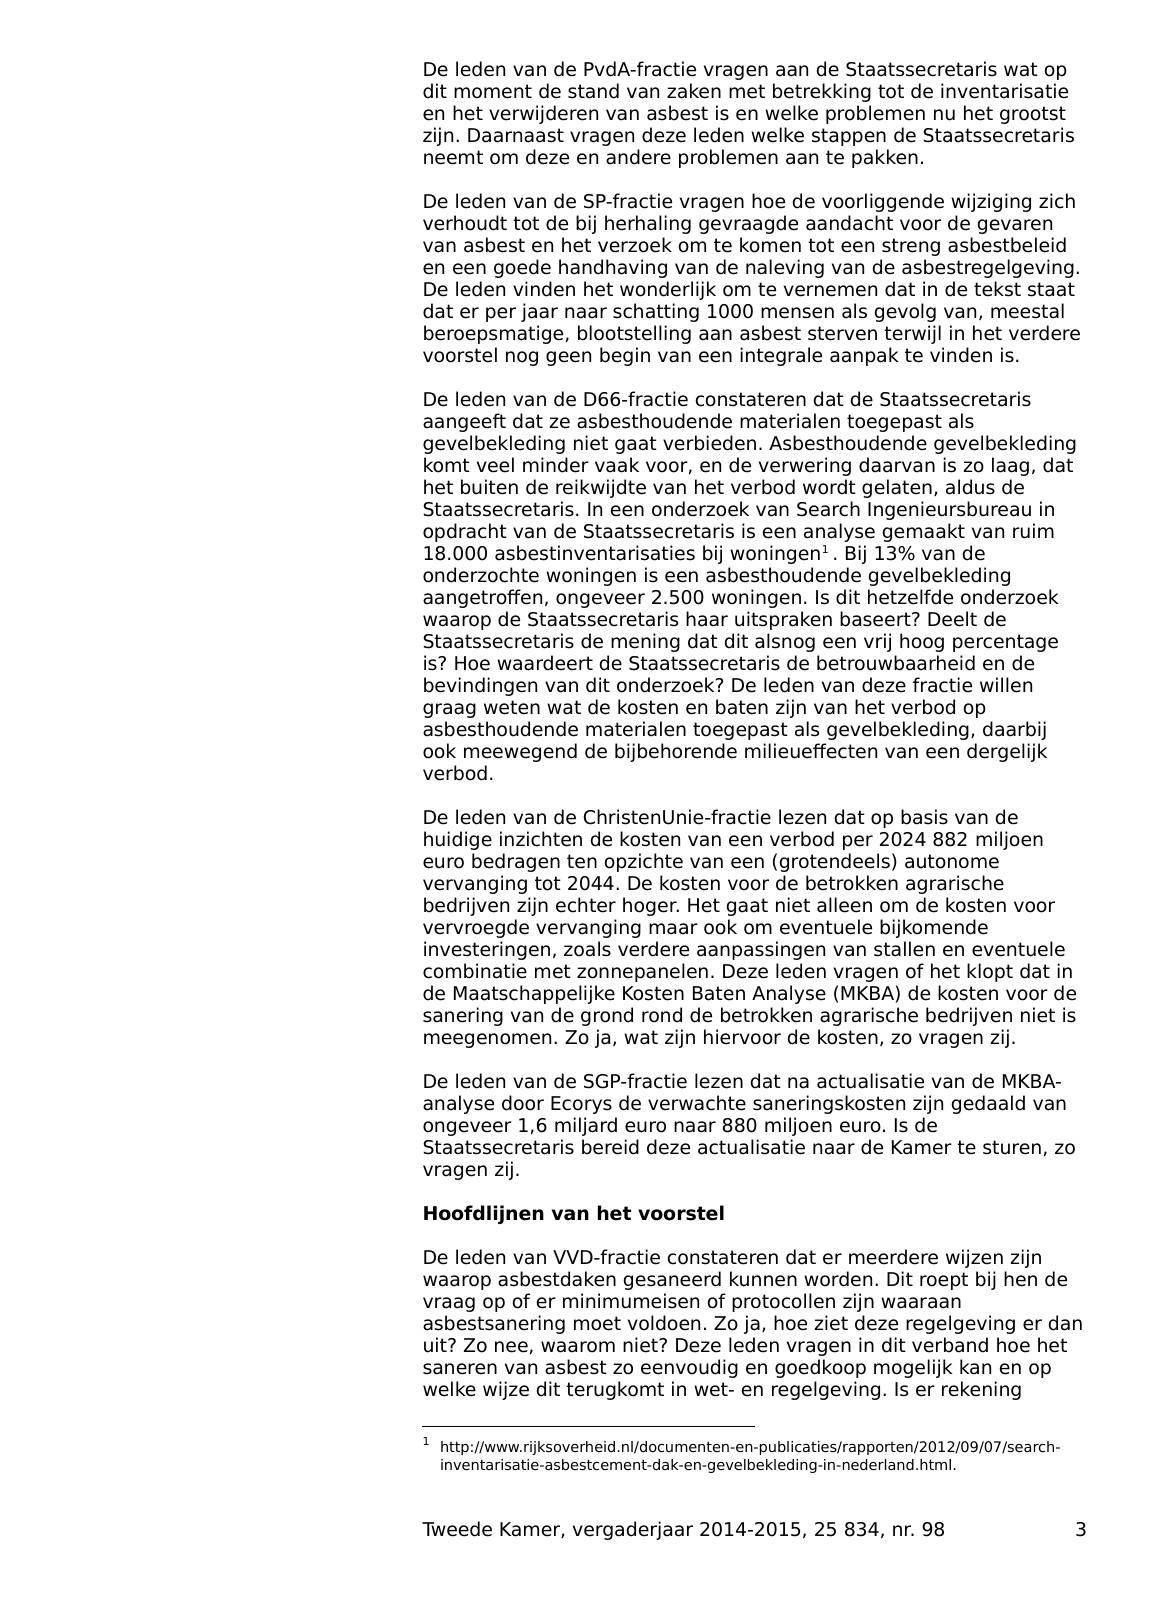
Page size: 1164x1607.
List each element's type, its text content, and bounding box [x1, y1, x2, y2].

subtitle Hoofdlijnen van het voorstel [422, 1203, 1087, 1225]
text De leden van VVD-fractie constateren dat er meerdere wijzen zijn waarop asbestdaken gesaneerd kunnen worden. Dit roept bij hen de vraag op of er minimumeisen of protocollen zijn waaraan asbestsanering moet voldoen. Zo ja, hoe ziet deze regelgeving er dan uit? Zo nee, waarom niet? Deze leden vragen in dit verband hoe het saneren van asbest zo eenvoudig en goedkoop mogelijk kan en op welke wijze dit terugkomt in wet- en regelgeving. Is er rekening [422, 1247, 1087, 1401]
text De leden van de ChristenUnie-fractie lezen dat op basis van de huidige inzichten de kosten van een verbod per 2024 882 miljoen euro bedragen ten opzichte van een (grotendeels) autonome vervanging tot 2044. De kosten voor de betrokken agrarische bedrijven zijn echter hoger. Het gaat niet alleen om de kosten voor vervroegde vervanging maar ook om eventuele bijkomende investeringen, zoals verdere aanpassingen van stallen en eventuele combinatie met zonnepanelen. Deze leden vragen of het klopt dat in de Maatschappelijke Kosten Baten Analyse (MKBA) de kosten voor de sanering van de grond rond de betrokken agrarische bedrijven niet is meegenomen. Zo ja, wat zijn hiervoor de kosten, zo vragen zij. [422, 807, 1087, 1049]
text De leden van de D66-fractie constateren dat de Staatssecretaris aangeeft dat ze asbesthoudende materialen toegepast als gevelbekleding niet gaat verbieden. Asbesthoudende gevelbekleding komt veel minder vaak voor, en de verwering daarvan is zo laag, dat het buiten de reikwijdte van het verbod wordt gelaten, aldus de Staatssecretaris. In een onderzoek van Search Ingenieursbureau in opdracht van de Staatssecretaris is een analyse gemaakt van ruim 18.000 asbestinventarisaties bij woningen. Bij 13% van de onderzochte woningen is een asbesthoudende gevelbekleding aangetroffen, ongeveer 2.500 woningen. Is dit hetzelfde onderzoek waarop de Staatssecretaris haar uitspraken baseert? Deelt de Staatssecretaris de mening dat dit alsnog een vrij hoog percentage is? Hoe waardeert de Staatssecretaris de betrouwbaarheid en de bevindingen van dit onderzoek? De leden van deze fractie willen graag weten wat de kosten en baten zijn van het verbod op asbesthoudende materialen toegepast als gevelbekleding, daarbij ook meewegend de bijbehorende milieueffecten van een dergelijk verbod. [422, 389, 1087, 785]
text De leden van de SP-fractie vragen hoe de voorliggende wijziging zich verhoudt tot de bij herhaling gevraagde aandacht voor de gevaren van asbest en het verzoek om te komen tot een streng asbestbeleid en een goede handhaving van de naleving van de asbestregelgeving. De leden vinden het wonderlijk om te vernemen dat in de tekst staat dat er per jaar naar schatting 1000 mensen als gevolg van, meestal beroepsmatige, blootstelling aan asbest sterven terwijl in het verdere voorstel nog geen begin van een integrale aanpak te vinden is. [422, 191, 1087, 367]
text De leden van de SGP-fractie lezen dat na actualisatie van de MKBA-analyse door Ecorys de verwachte saneringskosten zijn gedaald van ongeveer 1,6 miljard euro naar 880 miljoen euro. Is de Staatssecretaris bereid deze actualisatie naar de Kamer te sturen, zo vragen zij. [422, 1071, 1087, 1181]
text http://www.rijksoverheid.nl/documenten-en-publicaties/rapporten/2012/09/07/search-inventarisatie-asbestcement-dak-en-gevelbekleding-in-nederland.html. [422, 1435, 1087, 1474]
text De leden van de PvdA-fractie vragen aan de Staatssecretaris wat op dit moment de stand van zaken met betrekking tot de inventarisatie en het verwijderen van asbest is en welke problemen nu het grootst zijn. Daarnaast vragen deze leden welke stappen de Staatssecretaris neemt om deze en andere problemen aan te pakken. [422, 59, 1087, 169]
